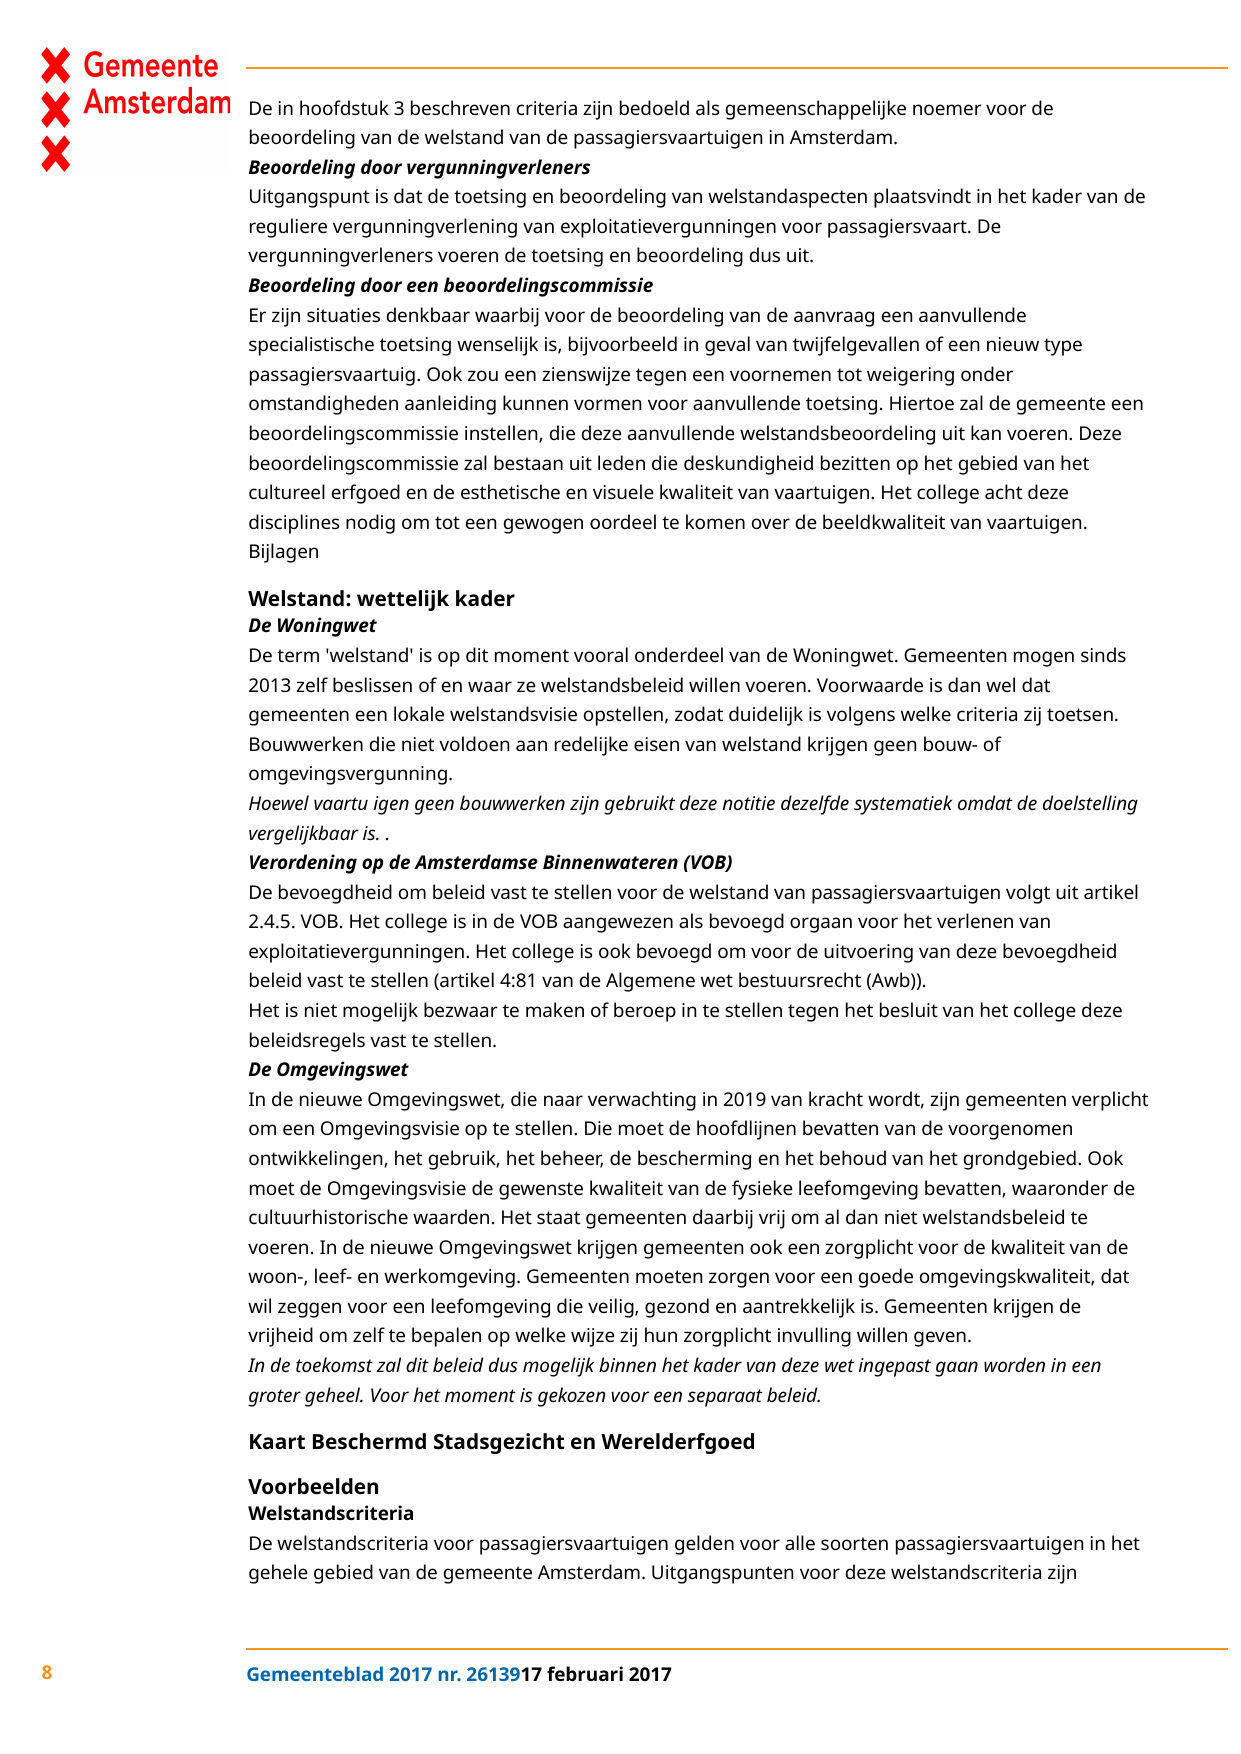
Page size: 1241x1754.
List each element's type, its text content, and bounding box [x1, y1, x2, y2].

text De in hoofdstuk 3 beschreven criteria zijn bedoeld als gemeenschappelijke noemer voor de beoordeling van de welstand van de passagiersvaartuigen in Amsterdam. [248, 95, 1152, 150]
text Welstandscriteria [248, 1500, 1152, 1526]
text De Omgevingswet [248, 1056, 1152, 1082]
text Beoordeling door een beoordelingscommissie [248, 272, 1152, 298]
text Het is niet mogelijk bezwaar te maken of beroep in te stellen tegen het besluit van het college deze beleidsregels vast te stellen. [248, 997, 1152, 1052]
text De bevoegdheid om beleid vast te stellen voor de welstand van passagiersvaartuigen volgt uit artikel 2.4.5. VOB. Het college is in de VOB aangewezen als bevoegd orgaan voor het verlenen van exploitatievergunningen. Het college is ook bevoegd om voor de uitvoering van deze bevoegdheid beleid vast te stellen (artikel 4:81 van de Algemene wet bestuursrecht (Awb)). [248, 879, 1152, 993]
text Beoordeling door vergunningverleners [248, 154, 1152, 180]
text Er zijn situaties denkbaar waarbij voor de beoordeling van de aanvraag een aanvullende specialistische toetsing wenselijk is, bijvoorbeeld in geval van twijfelgevallen of een nieuw type passagiersvaartuig. Ook zou een zienswijze tegen een voornemen tot weigering onder omstandigheden aanleiding kunnen vormen voor aanvullende toetsing. Hiertoe zal de gemeente een beoordelingscommissie instellen, die deze aanvullende welstandsbeoordeling uit kan voeren. Deze beoordelingscommissie zal bestaan uit leden die deskundigheid bezitten op het gebied van het cultureel erfgoed en de esthetische en visuele kwaliteit van vaartuigen. Het college acht deze disciplines nodig om tot een gewogen oordeel te komen over de beeldkwaliteit van vaartuigen. [248, 302, 1152, 535]
text Uitgangspunt is dat de toetsing en beoordeling van welstandaspecten plaatsvindt in het kader van de reguliere vergunningverlening van exploitatievergunningen voor passagiersvaart. De vergunningverleners voeren de toetsing en beoordeling dus uit. [248, 183, 1152, 268]
text In de nieuwe Omgevingswet, die naar verwachting in 2019 van kracht wordt, zijn gemeenten verplicht om een Omgevingsvisie op te stellen. Die moet de hoofdlijnen bevatten van de voorgenomen ontwikkelingen, het gebruik, het beheer, de bescherming en het behoud van het grondgebied. Ook moet de Omgevingsvisie de gewenste kwaliteit van de fysieke leefomgeving bevatten, waaronder de cultuurhistorische waarden. Het staat gemeenten daarbij vrij om al dan niet welstandsbeleid te voeren. In de nieuwe Omgevingswet krijgen gemeenten ook een zorgplicht voor de kwaliteit van de woon-, leef- en werkomgeving. Gemeenten moeten zorgen voor een goede omgevingskwaliteit, dat wil zeggen voor een leefomgeving die veilig, gezond en aantrekkelijk is. Gemeenten krijgen de vrijheid om zelf te bepalen op welke wijze zij hun zorgplicht invulling willen geven. [248, 1086, 1152, 1348]
text Kaart Beschermd Stadsgezicht en Werelderfgoed [248, 1427, 1152, 1456]
text Hoewel vaartu igen geen bouwwerken zijn gebruikt deze notitie dezelfde systematiek omdat de doelstelling vergelijkbaar is. . [248, 790, 1152, 845]
text De Woningwet [248, 613, 1152, 638]
picture [41, 47, 231, 172]
text In de toekomst zal dit beleid dus mogelijk binnen het kader van deze wet ingepast gaan worden in een groter geheel. Voor het moment is gekozen voor een separaat beleid. [248, 1352, 1152, 1407]
text Welstand: wettelijk kader [248, 584, 1152, 613]
text De welstandscriteria voor passagiersvaartuigen gelden voor alle soorten passagiersvaartuigen in het gehele gebied van de gemeente Amsterdam. Uitgangspunten voor deze welstandscriteria zijn [248, 1530, 1152, 1585]
text Voorbeelden [248, 1472, 1152, 1500]
text De term 'welstand' is op dit moment vooral onderdeel van de Woningwet. Gemeenten mogen sinds 2013 zelf beslissen of en waar ze welstandsbeleid willen voeren. Voorwaarde is dan wel dat gemeenten een lokale welstandsvisie opstellen, zodat duidelijk is volgens welke criteria zij toetsen. Bouwwerken die niet voldoen aan redelijke eisen van welstand krijgen geen bouw- of omgevingsvergunning. [248, 642, 1152, 786]
text Verordening op de Amsterdamse Binnenwateren (VOB) [248, 849, 1152, 875]
text Bijlagen [248, 538, 1152, 564]
